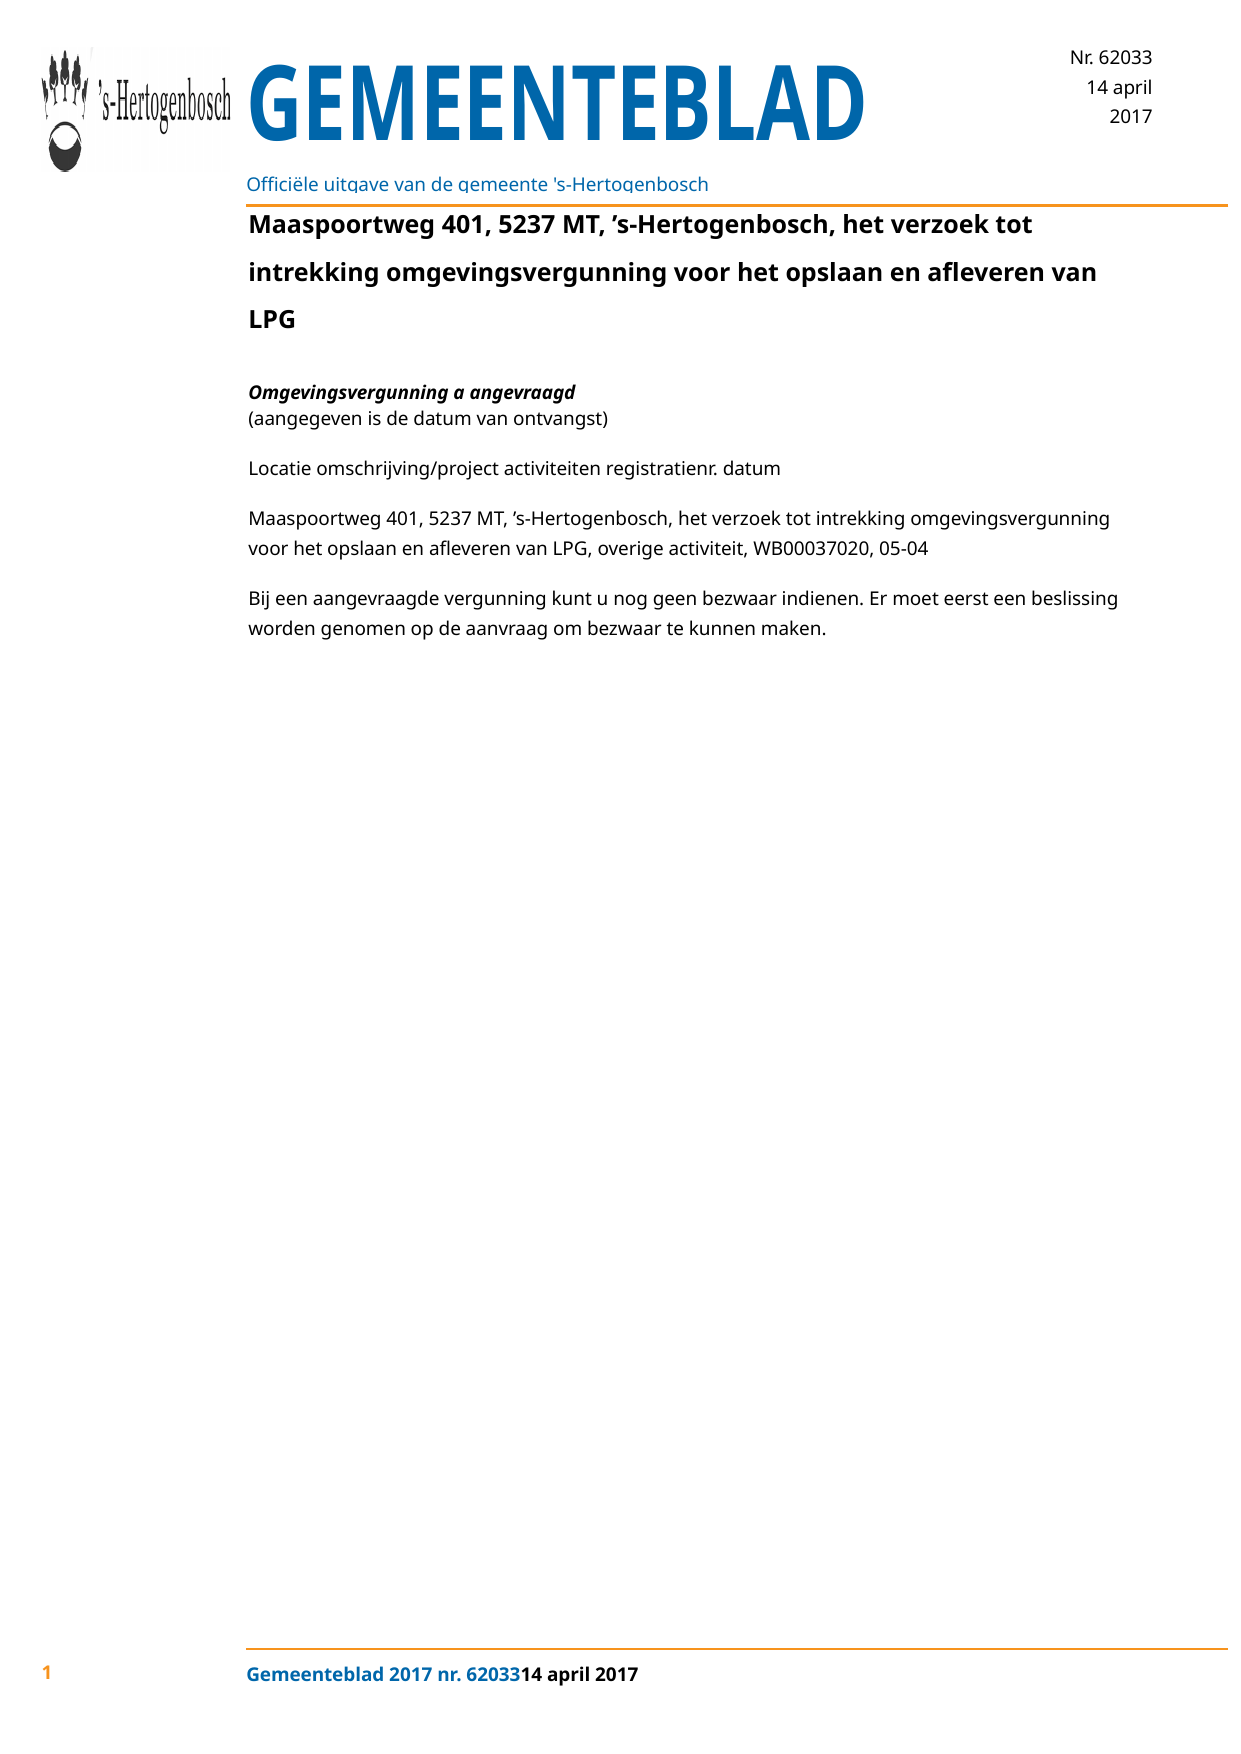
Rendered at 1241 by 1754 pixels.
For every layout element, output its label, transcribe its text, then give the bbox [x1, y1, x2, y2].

text (aangegeven is de datum van ontvangst) [248, 405, 1152, 431]
text Locatie omschrijving/project activiteiten registratienr. datum [248, 455, 1152, 481]
text Maaspoortweg 401, 5237 MT, ’s-Hertogenbosch, het verzoek tot intrekking omgevingsvergunning voor het opslaan en afleveren van LPG [248, 207, 1152, 336]
text Maaspoortweg 401, 5237 MT, ’s-Hertogenbosch, het verzoek tot intrekking omgevingsvergunning voor het opslaan en afleveren van LPG, overige activiteit, WB00037020, 05-04 [248, 506, 1152, 561]
text Bij een aangevraagde vergunning kunt u nog geen bezwaar indienen. Er moet eerst een beslissing worden genomen op de aanvraag om bezwaar te kunnen maken. [248, 586, 1152, 641]
text Omgevingsvergunning a angevraagd [248, 379, 1152, 405]
picture [41, 47, 231, 172]
